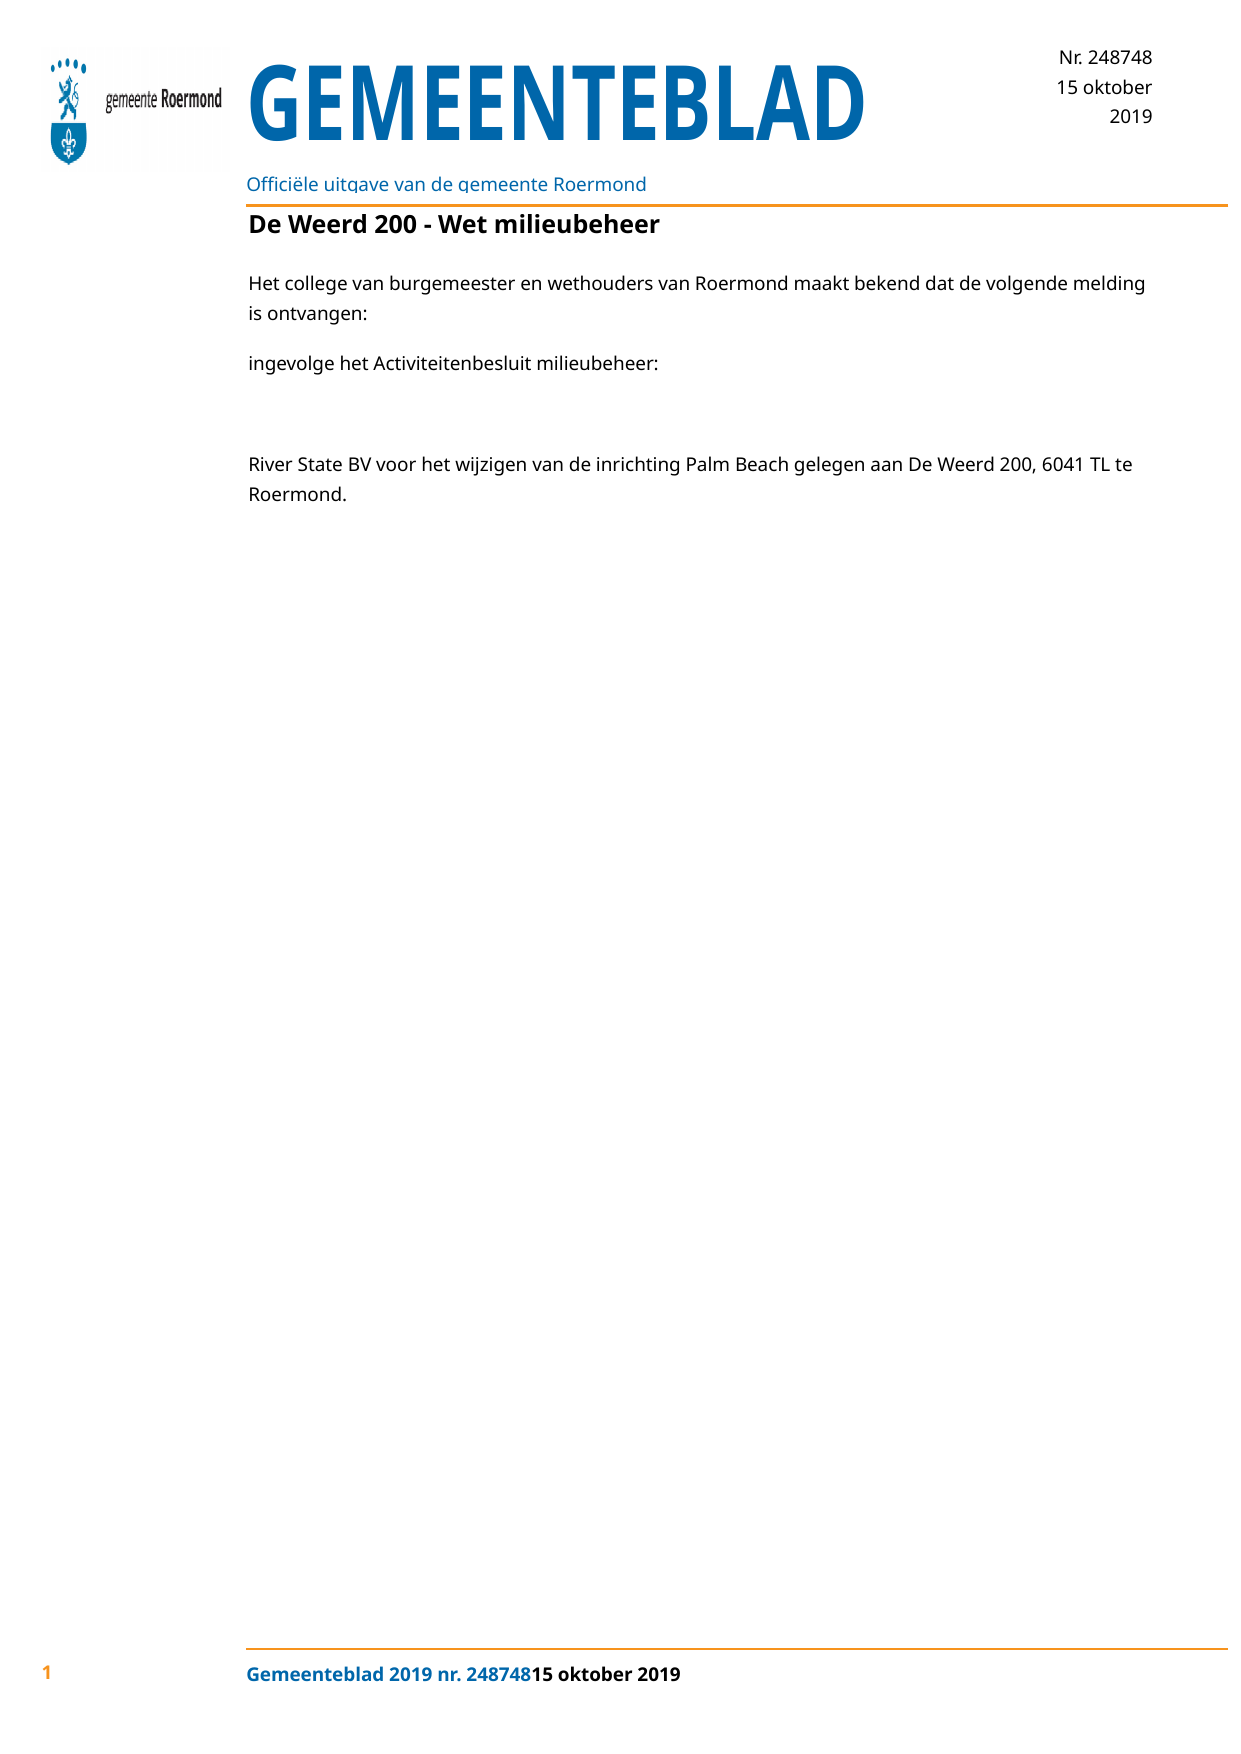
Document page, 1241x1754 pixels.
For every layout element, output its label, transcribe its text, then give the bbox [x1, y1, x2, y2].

text ingevolge het Activiteitenbesluit milieubeheer: [248, 350, 1152, 376]
picture [41, 47, 231, 172]
text River State BV voor het wijzigen van de inrichting Palm Beach gelegen aan De Weerd 200, 6041 TL te Roermond. [248, 451, 1152, 506]
text De Weerd 200 - Wet milieubeheer [248, 207, 1152, 241]
text Het college van burgemeester en wethouders van Roermond maakt bekend dat de volgende melding is ontvangen: [248, 270, 1152, 326]
